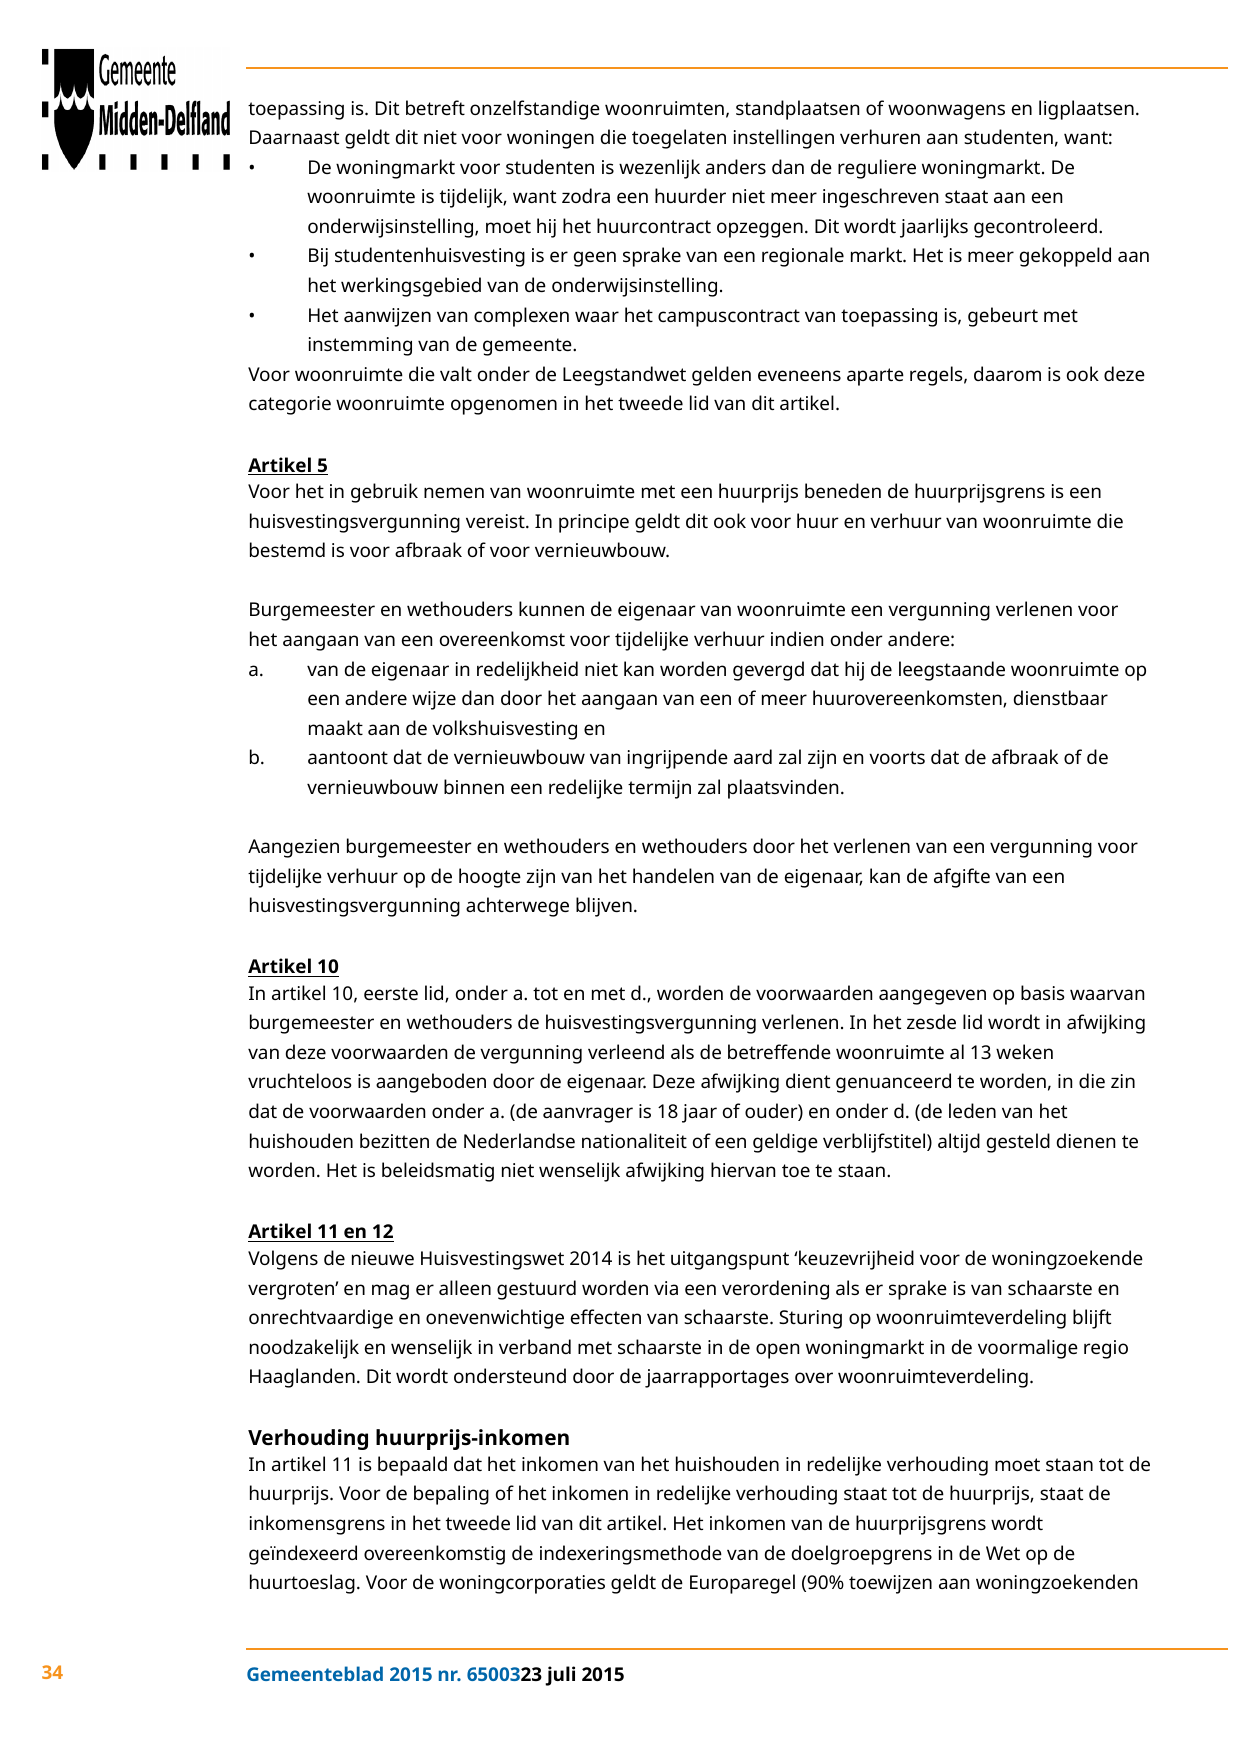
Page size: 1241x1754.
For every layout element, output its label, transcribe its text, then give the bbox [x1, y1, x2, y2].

list Bij studentenhuisvesting is er geen sprake van een regionale markt. Het is meer gekoppeld aan het werkingsgebied van de onderwijsinstelling. [248, 243, 1152, 298]
text Burgemeester en wethouders kunnen de eigenaar van woonruimte een vergunning verlenen voor het aangaan van een overeenkomst voor tijdelijke verhuur indien onder andere: [248, 597, 1152, 652]
text Volgens de nieuwe Huisvestingswet 2014 is het uitgangspunt ‘keuzevrijheid voor de woningzoekende vergroten’ en mag er alleen gestuurd worden via een verordening als er sprake is van schaarste en onrechtvaardige en onevenwichtige effecten van schaarste. Sturing op woonruimteverdeling blijft noodzakelijk en wenselijk in verband met schaarste in de open woningmarkt in de voormalige regio Haaglanden. Dit wordt ondersteund door de jaarrapportages over woonruimteverdeling. [248, 1245, 1152, 1389]
picture [41, 47, 231, 172]
list aantoont dat de vernieuwbouw van ingrijpende aard zal zijn en voorts dat de afbraak of de vernieuwbouw binnen een redelijke termijn zal plaatsvinden. [248, 744, 1152, 800]
text Voor woonruimte die valt onder de Leegstandwet gelden eveneens aparte regels, daarom is ook deze categorie woonruimte opgenomen in het tweede lid van dit artikel. [248, 361, 1152, 416]
list De woningmarkt voor studenten is wezenlijk anders dan de reguliere woningmarkt. De woonruimte is tijdelijk, want zodra een huurder niet meer ingeschreven staat aan een onderwijsinstelling, moet hij het huurcontract opzeggen. Dit wordt jaarlijks gecontroleerd. [248, 154, 1152, 239]
text Artikel 5 [248, 450, 1152, 478]
text Artikel 11 en 12 [248, 1217, 1152, 1245]
text Aangezien burgemeester en wethouders en wethouders door het verlenen van een vergunning voor tijdelijke verhuur op de hoogte zijn van het handelen van de eigenaar, kan de afgifte van een huisvestingsvergunning achterwege blijven. [248, 833, 1152, 918]
text Verhouding huurprijs-inkomen [248, 1423, 1152, 1451]
list van de eigenaar in redelijkheid niet kan worden gevergd dat hij de leegstaande woonruimte op een andere wijze dan door het aangaan van een of meer huurovereenkomsten, dienstbaar maakt aan de volkshuisvesting en [248, 656, 1152, 741]
text toepassing is. Dit betreft onzelfstandige woonruimten, standplaatsen of woonwagens en ligplaatsen. Daarnaast geldt dit niet voor woningen die toegelaten instellingen verhuren aan studenten, want: [248, 95, 1152, 150]
text Artikel 10 [248, 952, 1152, 980]
list Het aanwijzen van complexen waar het campuscontract van toepassing is, gebeurt met instemming van de gemeente. [248, 302, 1152, 357]
text Voor het in gebruik nemen van woonruimte met een huurprijs beneden de huurprijsgrens is een huisvestingsvergunning vereist. In principe geldt dit ook voor huur en verhuur van woonruimte die bestemd is voor afbraak of voor vernieuwbouw. [248, 478, 1152, 563]
text In artikel 10, eerste lid, onder a. tot en met d., worden de voorwaarden aangegeven op basis waarvan burgemeester en wethouders de huisvestingsvergunning verlenen. In het zesde lid wordt in afwijking van deze voorwaarden de vergunning verleend als de betreffende woonruimte al 13 weken vruchteloos is aangeboden door de eigenaar. Deze afwijking dient genuanceerd te worden, in die zin dat de voorwaarden onder a. (de aanvrager is 18 jaar of ouder) en onder d. (de leden van het huishouden bezitten de Nederlandse nationaliteit of een geldige verblijfstitel) altijd gesteld dienen te worden. Het is beleidsmatig niet wenselijk afwijking hiervan toe te staan. [248, 980, 1152, 1183]
text In artikel 11 is bepaald dat het inkomen van het huishouden in redelijke verhouding moet staan tot de huurprijs. Voor de bepaling of het inkomen in redelijke verhouding staat tot de huurprijs, staat de inkomensgrens in het tweede lid van dit artikel. Het inkomen van de huurprijsgrens wordt geïndexeerd overeenkomstig de indexeringsmethode van de doelgroepgrens in de Wet op de huurtoeslag. Voor de woningcorporaties geldt de Europaregel (90% toewijzen aan woningzoekenden [248, 1451, 1152, 1595]
